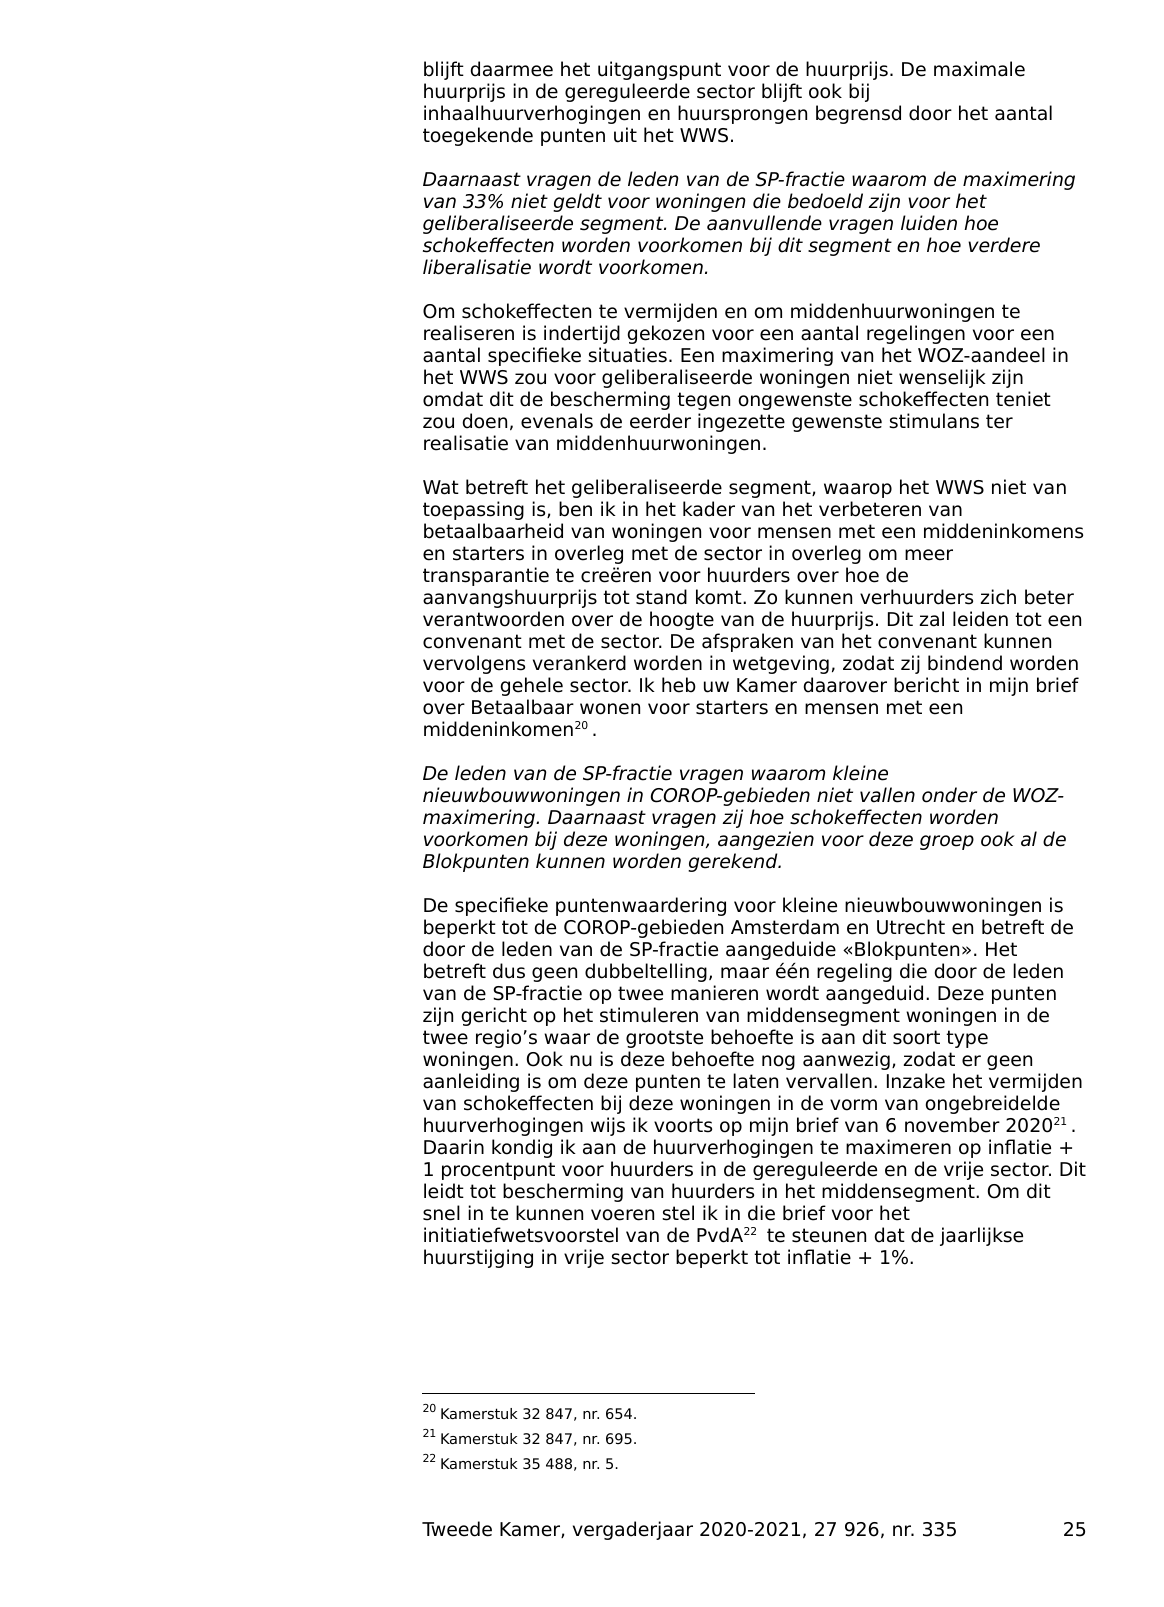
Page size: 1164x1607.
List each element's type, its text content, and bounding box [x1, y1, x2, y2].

text blijft daarmee het uitgangspunt voor de huurprijs. De maximale huurprijs in de gereguleerde sector blijft ook bij inhaalhuurverhogingen en huursprongen begrensd door het aantal toegekende punten uit het WWS. [422, 59, 1087, 147]
text Wat betreft het geliberaliseerde segment, waarop het WWS niet van toepassing is, ben ik in het kader van het verbeteren van betaalbaarheid van woningen voor mensen met een middeninkomens en starters in overleg met de sector in overleg om meer transparantie te creëren voor huurders over hoe de aanvangshuurprijs tot stand komt. Zo kunnen verhuurders zich beter verantwoorden over de hoogte van de huurprijs. Dit zal leiden tot een convenant met de sector. De afspraken van het convenant kunnen vervolgens verankerd worden in wetgeving, zodat zij bindend worden voor de gehele sector. Ik heb uw Kamer daarover bericht in mijn brief over Betaalbaar wonen voor starters en mensen met een middeninkomen. [422, 477, 1087, 741]
text Kamerstuk 32 847, nr. 654. [422, 1402, 1087, 1424]
text Om schokeffecten te vermijden en om middenhuurwoningen te realiseren is indertijd gekozen voor een aantal regelingen voor een aantal specifieke situaties. Een maximering van het WOZ-aandeel in het WWS zou voor geliberaliseerde woningen niet wenselijk zijn omdat dit de bescherming tegen ongewenste schokeffecten teniet zou doen, evenals de eerder ingezette gewenste stimulans ter realisatie van middenhuurwoningen. [422, 301, 1087, 455]
text De specifieke puntenwaardering voor kleine nieuwbouwwoningen is beperkt tot de COROP-gebieden Amsterdam en Utrecht en betreft de door de leden van de SP-fractie aangeduide «Blokpunten». Het betreft dus geen dubbeltelling, maar één regeling die door de leden van de SP-fractie op twee manieren wordt aangeduid. Deze punten zijn gericht op het stimuleren van middensegment woningen in de twee regio’s waar de grootste behoefte is aan dit soort type woningen. Ook nu is deze behoefte nog aanwezig, zodat er geen aanleiding is om deze punten te laten vervallen. Inzake het vermijden van schokeffecten bij deze woningen in de vorm van ongebreidelde huurverhogingen wijs ik voorts op mijn brief van 6 november 2020. Daarin kondig ik aan de huurverhogingen te maximeren op inflatie + 1 procentpunt voor huurders in de gereguleerde en de vrije sector. Dit leidt tot bescherming van huurders in het middensegment. Om dit snel in te kunnen voeren stel ik in die brief voor het initiatiefwetsvoorstel van de PvdA te steunen dat de jaarlijkse huurstijging in vrije sector beperkt tot inflatie + 1%. [422, 895, 1087, 1269]
text Daarnaast vragen de leden van de SP-fractie waarom de maximering van 33% niet geldt voor woningen die bedoeld zijn voor het geliberaliseerde segment. De aanvullende vragen luiden hoe schokeffecten worden voorkomen bij dit segment en hoe verdere liberalisatie wordt voorkomen. [422, 169, 1087, 279]
text Kamerstuk 35 488, nr. 5. [422, 1452, 1087, 1474]
text De leden van de SP-fractie vragen waarom kleine nieuwbouwwoningen in COROP-gebieden niet vallen onder de WOZ-maximering. Daarnaast vragen zij hoe schokeffecten worden voorkomen bij deze woningen, aangezien voor deze groep ook al de Blokpunten kunnen worden gerekend. [422, 763, 1087, 873]
text Kamerstuk 32 847, nr. 695. [422, 1427, 1087, 1449]
